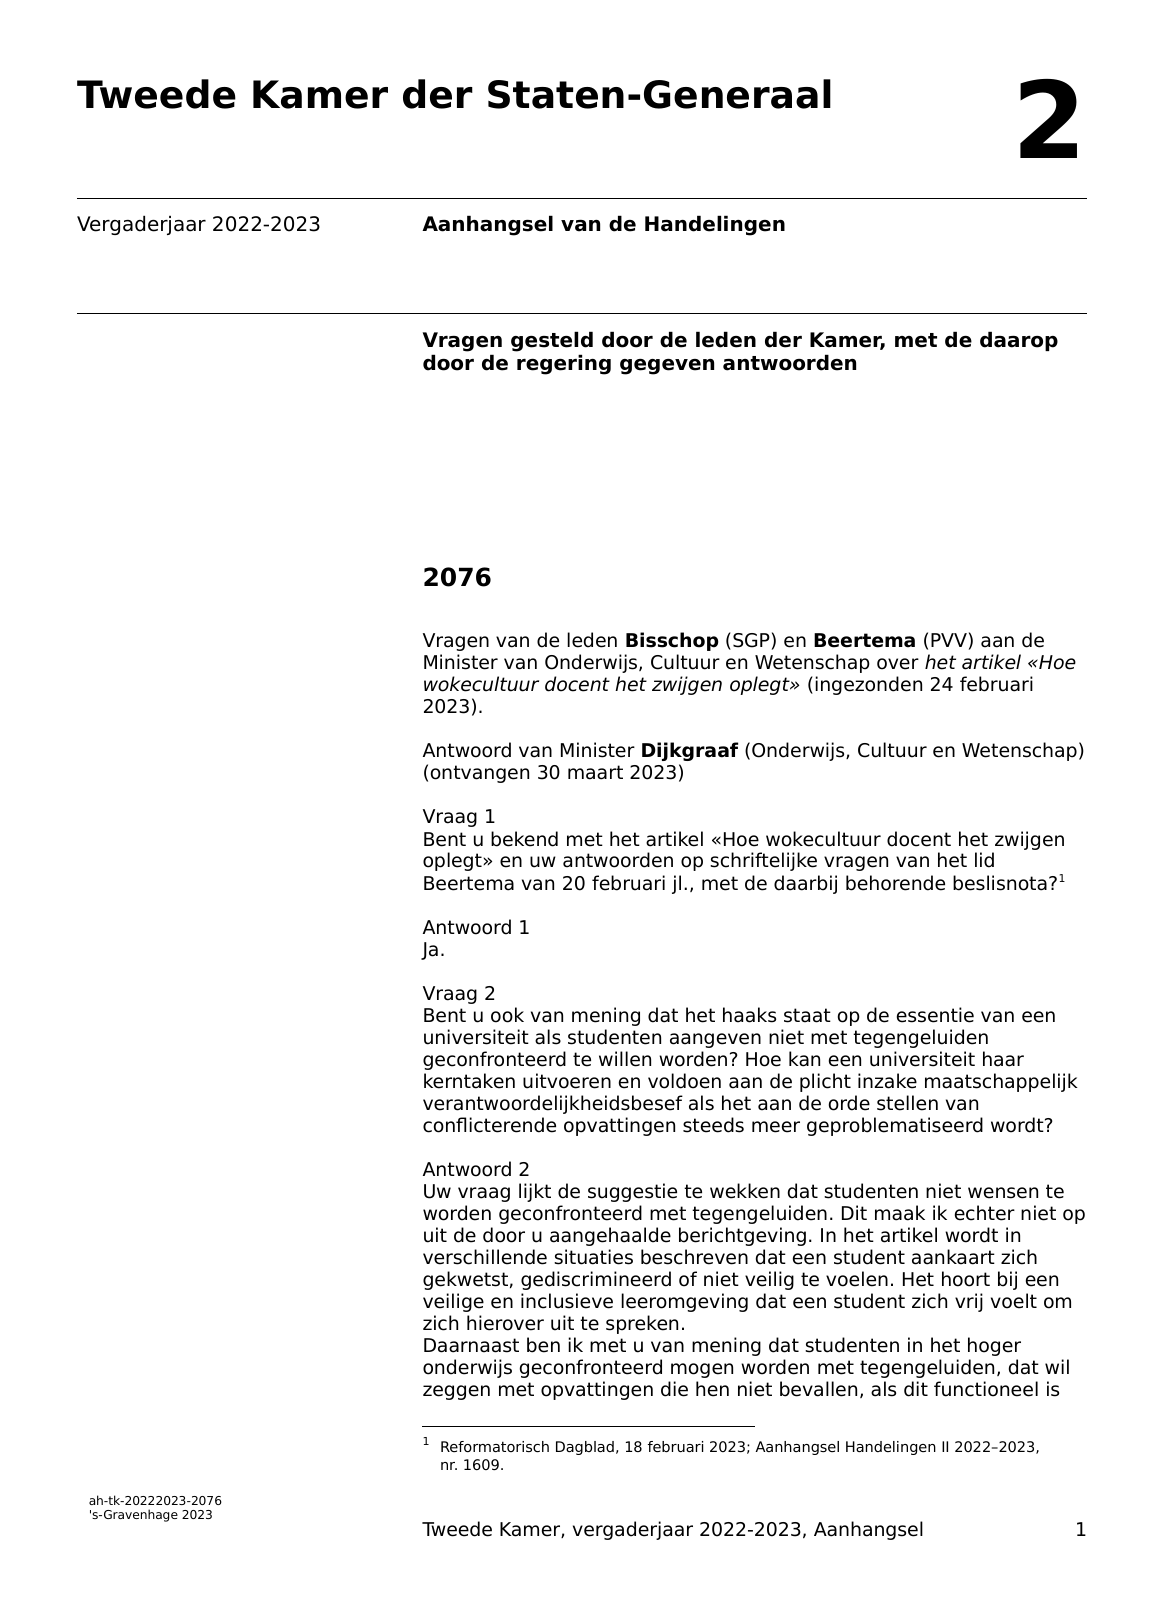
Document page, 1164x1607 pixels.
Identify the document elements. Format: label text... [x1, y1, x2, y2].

text Vraag 2 [422, 983, 1087, 1005]
text Antwoord 2 [422, 1159, 1087, 1181]
text Ja. [422, 938, 1087, 961]
text 2076 [422, 563, 1087, 592]
text Daarnaast ben ik met u van mening dat studenten in het hoger onderwijs geconfronteerd mogen worden met tegengeluiden, dat wil zeggen met opvattingen die hen niet bevallen, als dit functioneel is [422, 1334, 1087, 1401]
text Vraag 1 [422, 806, 1087, 828]
text Antwoord van Minister Dijkgraaf (Onderwijs, Cultuur en Wetenschap) (ontvangen 30 maart 2023) [422, 740, 1087, 784]
text Antwoord 1 [422, 917, 1087, 938]
text Bent u ook van mening dat het haaks staat op de essentie van een universiteit als studenten aangeven niet met tegengeluiden geconfronteerd te willen worden? Hoe kan een universiteit haar kerntaken uitvoeren en voldoen aan de plicht inzake maatschappelijk verantwoordelijkheidsbesef als het aan de orde stellen van conflicterende opvattingen steeds meer geproblematiseerd wordt? [422, 1005, 1087, 1137]
text Reformatorisch Dagblad, 18 februari 2023; Aanhangsel Handelingen II 2022–2023, nr. 1609. [422, 1435, 1087, 1474]
text Uw vraag lijkt de suggestie te wekken dat studenten niet wensen te worden geconfronteerd met tegengeluiden. Dit maak ik echter niet op uit de door u aangehaalde berichtgeving. In het artikel wordt in verschillende situaties beschreven dat een student aankaart zich gekwetst, gediscrimineerd of niet veilig te voelen. Het hoort bij een veilige en inclusieve leeromgeving dat een student zich vrij voelt om zich hierover uit te spreken. [422, 1181, 1087, 1334]
text Vragen van de leden Bisschop (SGP) en Beertema (PVV) aan de Minister van Onderwijs, Cultuur en Wetenschap over het artikel «Hoe wokecultuur docent het zwijgen oplegt» (ingezonden 24 februari 2023). [422, 630, 1087, 718]
table_cell Vergaderjaar 2022-2023 [77, 199, 422, 313]
table_header Tweede Kamer der Staten-Generaal [77, 59, 886, 198]
text ah-tk-20222023-2076 [88, 1494, 323, 1508]
text Bent u bekend met het artikel «Hoe wokecultuur docent het zwijgen oplegt» en uw antwoorden op schriftelijke vragen van het lid Beertema van 20 februari jl., met de daarbij behorende beslisnota? [422, 828, 1087, 894]
text 's-Gravenhage 2023 [88, 1508, 323, 1522]
table_cell Aanhangsel van de Handelingen [422, 199, 1087, 313]
table_header 2 [886, 59, 1087, 198]
table_cell Vragen gesteld door de leden der Kamer, met de daarop door de regering gegeven antwoorden [422, 314, 1087, 375]
table_cell [77, 314, 422, 375]
